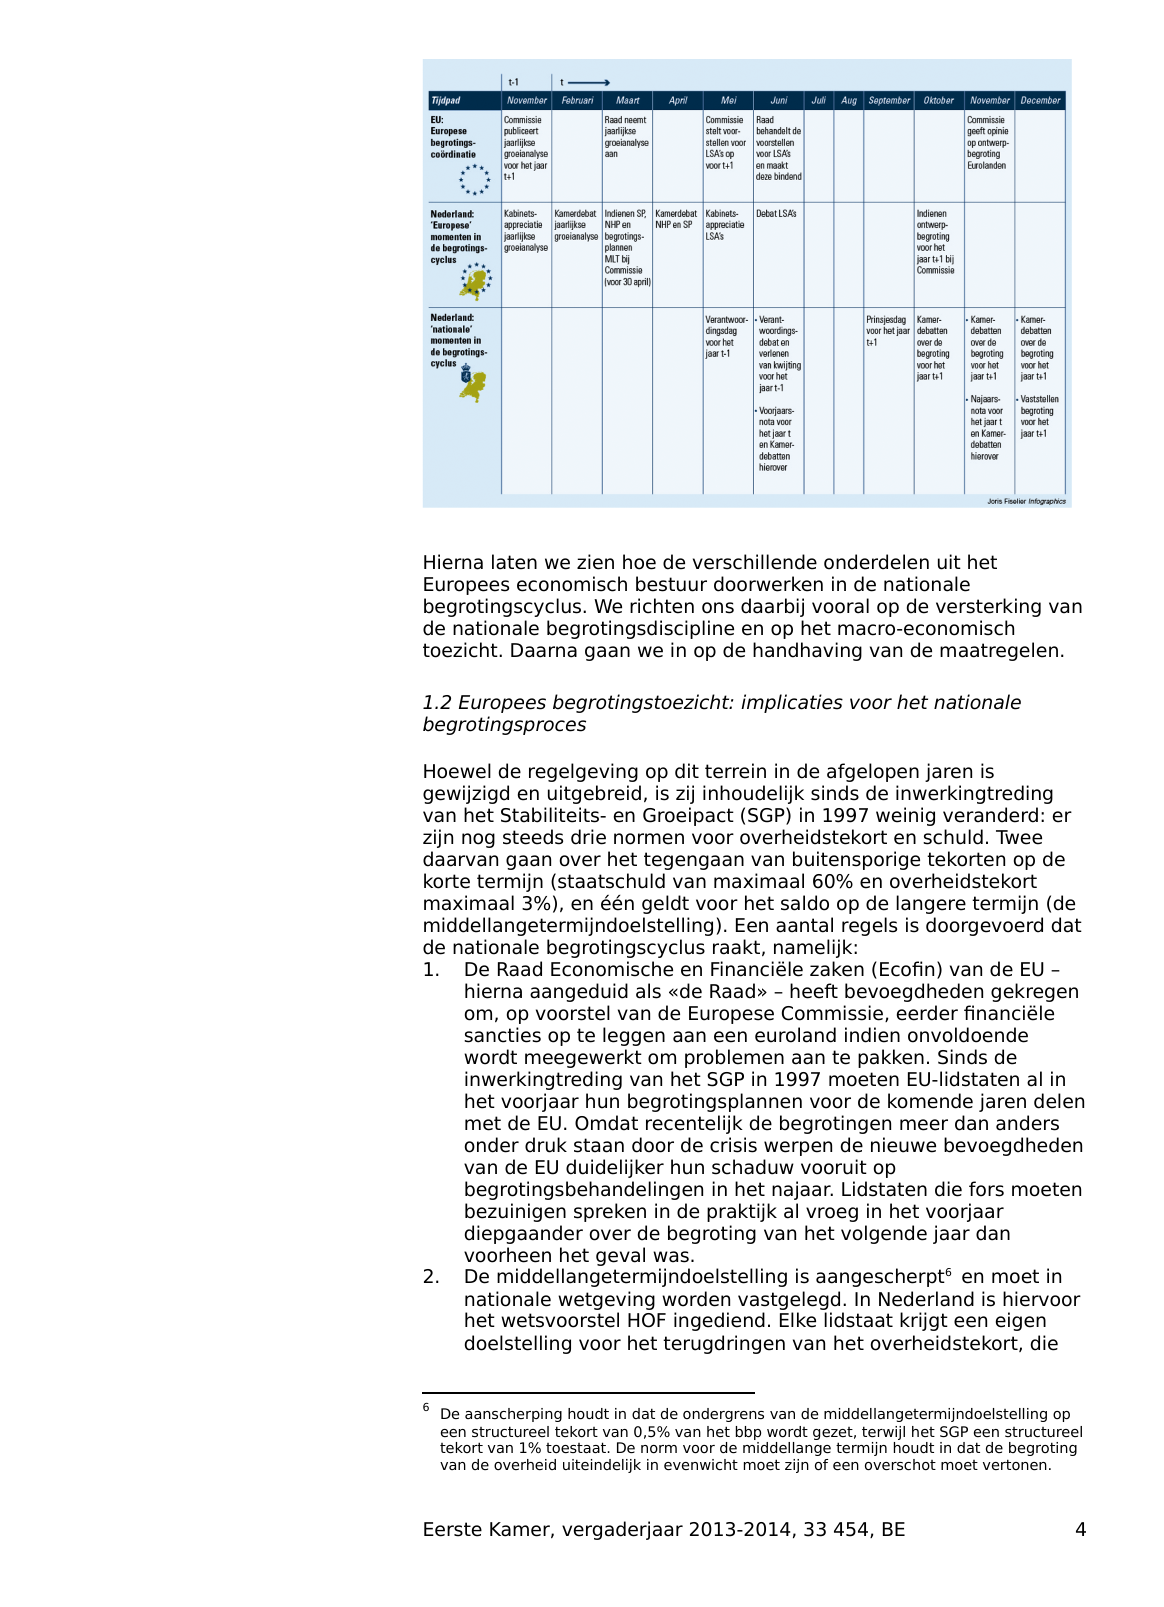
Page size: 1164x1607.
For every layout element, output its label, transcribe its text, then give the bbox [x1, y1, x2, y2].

subtitle 1.2 Europees begrotingstoezicht: implicaties voor het nationale begrotingsproces [422, 692, 1087, 736]
text De aanscherping houdt in dat de ondergrens van de middellangetermijndoelstelling op een structureel tekort van 0,5% van het bbp wordt gezet, terwijl het SGP een structureel tekort van 1% toestaat. De norm voor de middellange termijn houdt in dat de begroting van de overheid uiteindelijk in evenwicht moet zijn of een overschot moet vertonen. [422, 1402, 1087, 1474]
text 2. De middellangetermijndoelstelling is aangescherpt en moet in nationale wetgeving worden vastgelegd. In Nederland is hiervoor het wetsvoorstel HOF ingediend. Elke lidstaat krijgt een eigen doelstelling voor het terugdringen van het overheidstekort, die [422, 1266, 1087, 1354]
text Hoewel de regelgeving op dit terrein in de afgelopen jaren is gewijzigd en uitgebreid, is zij inhoudelijk sinds de inwerkingtreding van het Stabiliteits- en Groeipact (SGP) in 1997 weinig veranderd: er zijn nog steeds drie normen voor overheidstekort en schuld. Twee daarvan gaan over het tegengaan van buitensporige tekorten op de korte termijn (staatschuld van maximaal 60% en overheidstekort maximaal 3%), en één geldt voor het saldo op de langere termijn (de middellangetermijndoelstelling). Een aantal regels is doorgevoerd dat de nationale begrotingscyclus raakt, namelijk: [422, 761, 1087, 959]
text Hierna laten we zien hoe de verschillende onderdelen uit het Europees economisch bestuur doorwerken in de nationale begrotingscyclus. We richten ons daarbij vooral op de versterking van de nationale begrotingsdiscipline en op het macro-economisch toezicht. Daarna gaan we in op de handhaving van de maatregelen. [422, 552, 1087, 662]
picture [422, 59, 1072, 508]
text 1. De Raad Economische en Financiële zaken (Ecofin) van de EU – hierna aangeduid als «de Raad» – heeft bevoegdheden gekregen om, op voorstel van de Europese Commissie, eerder financiële sancties op te leggen aan een euroland indien onvoldoende wordt meegewerkt om problemen aan te pakken. Sinds de inwerkingtreding van het SGP in 1997 moeten EU-lidstaten al in het voorjaar hun begrotingsplannen voor de komende jaren delen met de EU. Omdat recentelijk de begrotingen meer dan anders onder druk staan door de crisis werpen de nieuwe bevoegdheden van de EU duidelijker hun schaduw vooruit op begrotingsbehandelingen in het najaar. Lidstaten die fors moeten bezuinigen spreken in de praktijk al vroeg in het voorjaar diepgaander over de begroting van het volgende jaar dan voorheen het geval was. [422, 959, 1087, 1266]
